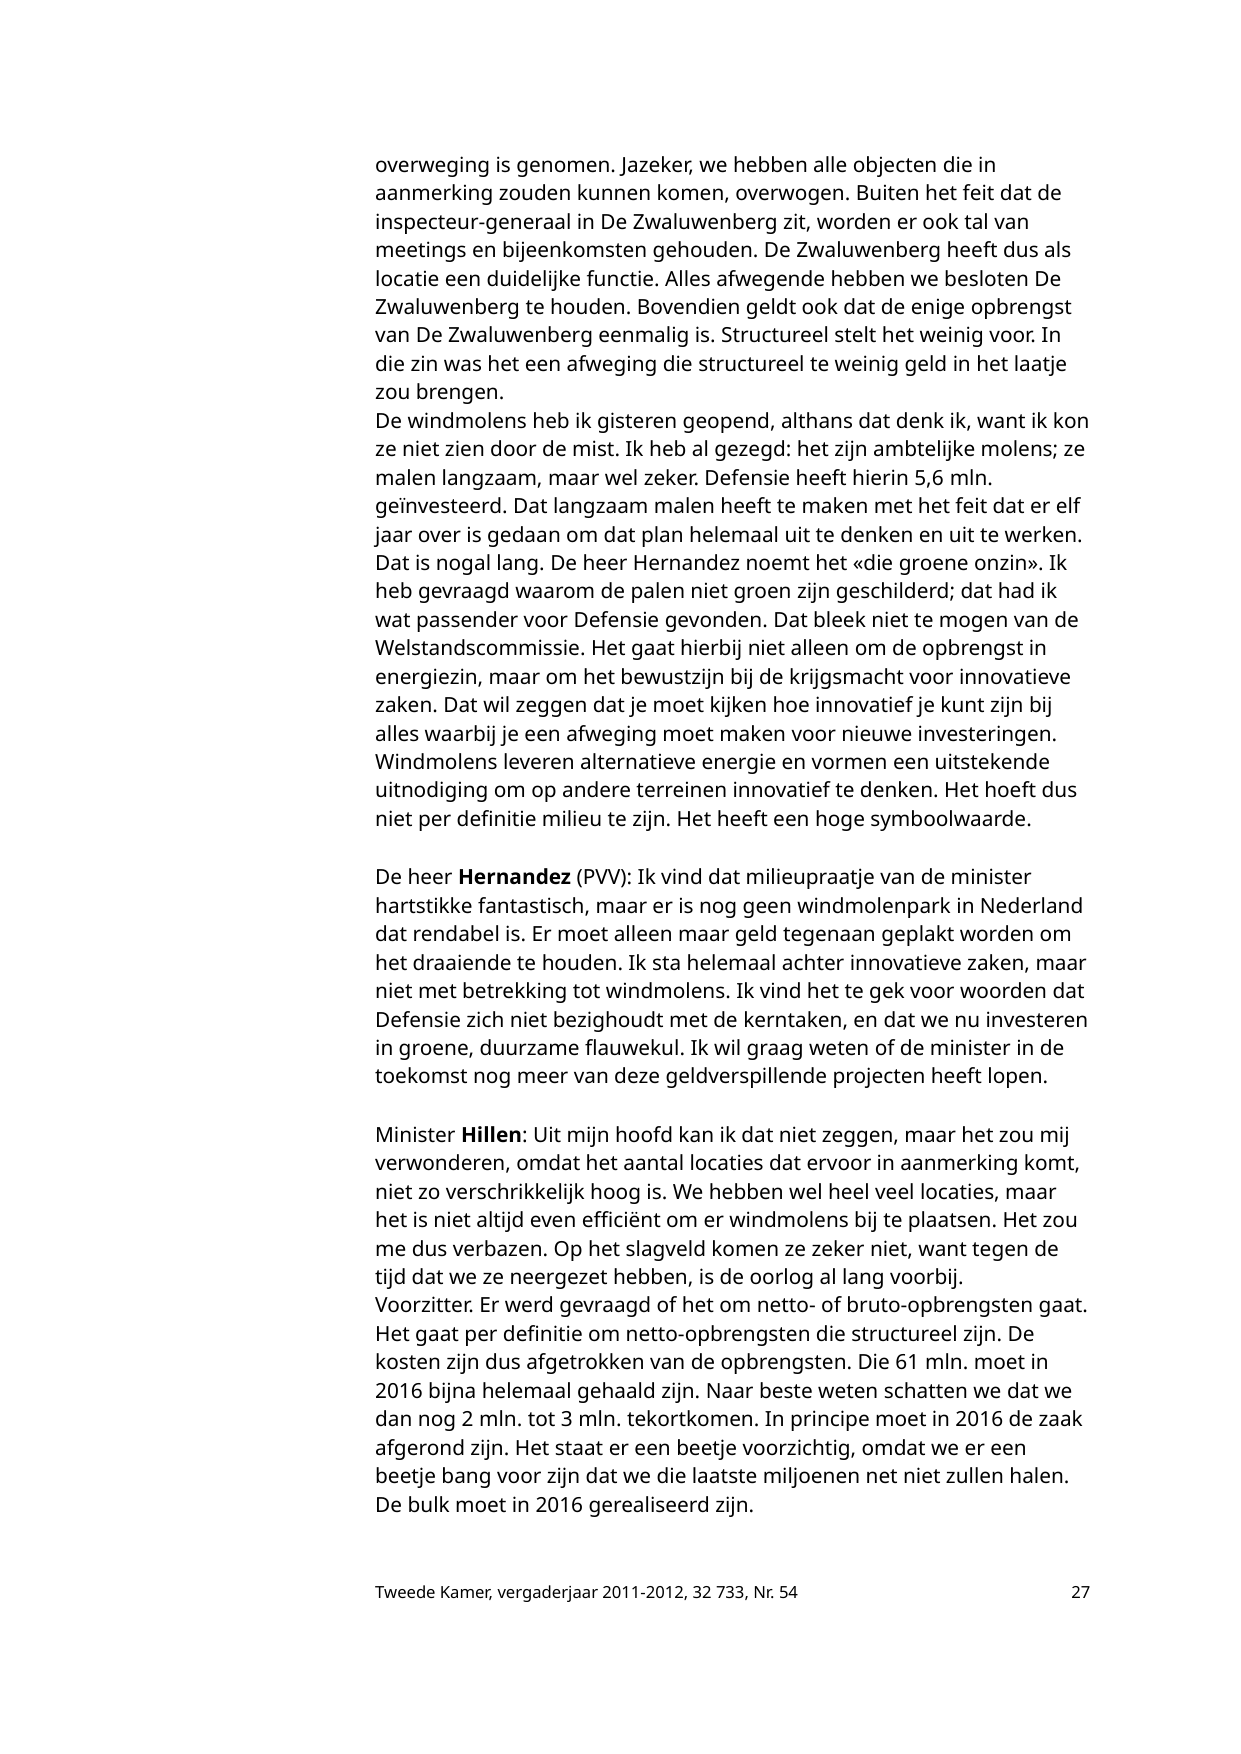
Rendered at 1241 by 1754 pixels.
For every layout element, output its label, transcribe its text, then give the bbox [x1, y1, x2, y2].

text De heer Hernandez (PVV): Ik vind dat milieupraatje van de minister hartstikke fantastisch, maar er is nog geen windmolenpark in Nederland dat rendabel is. Er moet alleen maar geld tegenaan geplakt worden om het draaiende te houden. Ik sta helemaal achter innovatieve zaken, maar niet met betrekking tot windmolens. Ik vind het te gek voor woorden dat Defensie zich niet bezighoudt met de kerntaken, en dat we nu investeren in groene, duurzame flauwekul. Ik wil graag weten of de minister in de toekomst nog meer van deze geldverspillende projecten heeft lopen. [375, 862, 1090, 1090]
text Voorzitter. Er werd gevraagd of het om netto- of bruto-opbrengsten gaat. Het gaat per definitie om netto-opbrengsten die structureel zijn. De kosten zijn dus afgetrokken van de opbrengsten. Die 61 mln. moet in 2016 bijna helemaal gehaald zijn. Naar beste weten schatten we dat we dan nog 2 mln. tot 3 mln. tekortkomen. In principe moet in 2016 de zaak afgerond zijn. Het staat er een beetje voorzichtig, omdat we er een beetje bang voor zijn dat we die laatste miljoenen net niet zullen halen. De bulk moet in 2016 gerealiseerd zijn. [375, 1291, 1090, 1518]
text overweging is genomen. Jazeker, we hebben alle objecten die in aanmerking zouden kunnen komen, overwogen. Buiten het feit dat de inspecteur-generaal in De Zwaluwenberg zit, worden er ook tal van meetings en bijeenkomsten gehouden. De Zwaluwenberg heeft dus als locatie een duidelijke functie. Alles afwegende hebben we besloten De Zwaluwenberg te houden. Bovendien geldt ook dat de enige opbrengst van De Zwaluwenberg eenmalig is. Structureel stelt het weinig voor. In die zin was het een afweging die structureel te weinig geld in het laatje zou brengen. [375, 150, 1090, 406]
text De windmolens heb ik gisteren geopend, althans dat denk ik, want ik kon ze niet zien door de mist. Ik heb al gezegd: het zijn ambtelijke molens; ze malen langzaam, maar wel zeker. Defensie heeft hierin 5,6 mln. geïnvesteerd. Dat langzaam malen heeft te maken met het feit dat er elf jaar over is gedaan om dat plan helemaal uit te denken en uit te werken. Dat is nogal lang. De heer Hernandez noemt het «die groene onzin». Ik heb gevraagd waarom de palen niet groen zijn geschilderd; dat had ik wat passender voor Defensie gevonden. Dat bleek niet te mogen van de Welstandscommissie. Het gaat hierbij niet alleen om de opbrengst in energiezin, maar om het bewustzijn bij de krijgsmacht voor innovatieve zaken. Dat wil zeggen dat je moet kijken hoe innovatief je kunt zijn bij alles waarbij je een afweging moet maken voor nieuwe investeringen. Windmolens leveren alternatieve energie en vormen een uitstekende uitnodiging om op andere terreinen innovatief te denken. Het hoeft dus niet per definitie milieu te zijn. Het heeft een hoge symboolwaarde. [375, 406, 1090, 832]
text Minister Hillen: Uit mijn hoofd kan ik dat niet zeggen, maar het zou mij verwonderen, omdat het aantal locaties dat ervoor in aanmerking komt, niet zo verschrikkelijk hoog is. We hebben wel heel veel locaties, maar het is niet altijd even efficiënt om er windmolens bij te plaatsen. Het zou me dus verbazen. Op het slagveld komen ze zeker niet, want tegen de tijd dat we ze neergezet hebben, is de oorlog al lang voorbij. [375, 1120, 1090, 1291]
